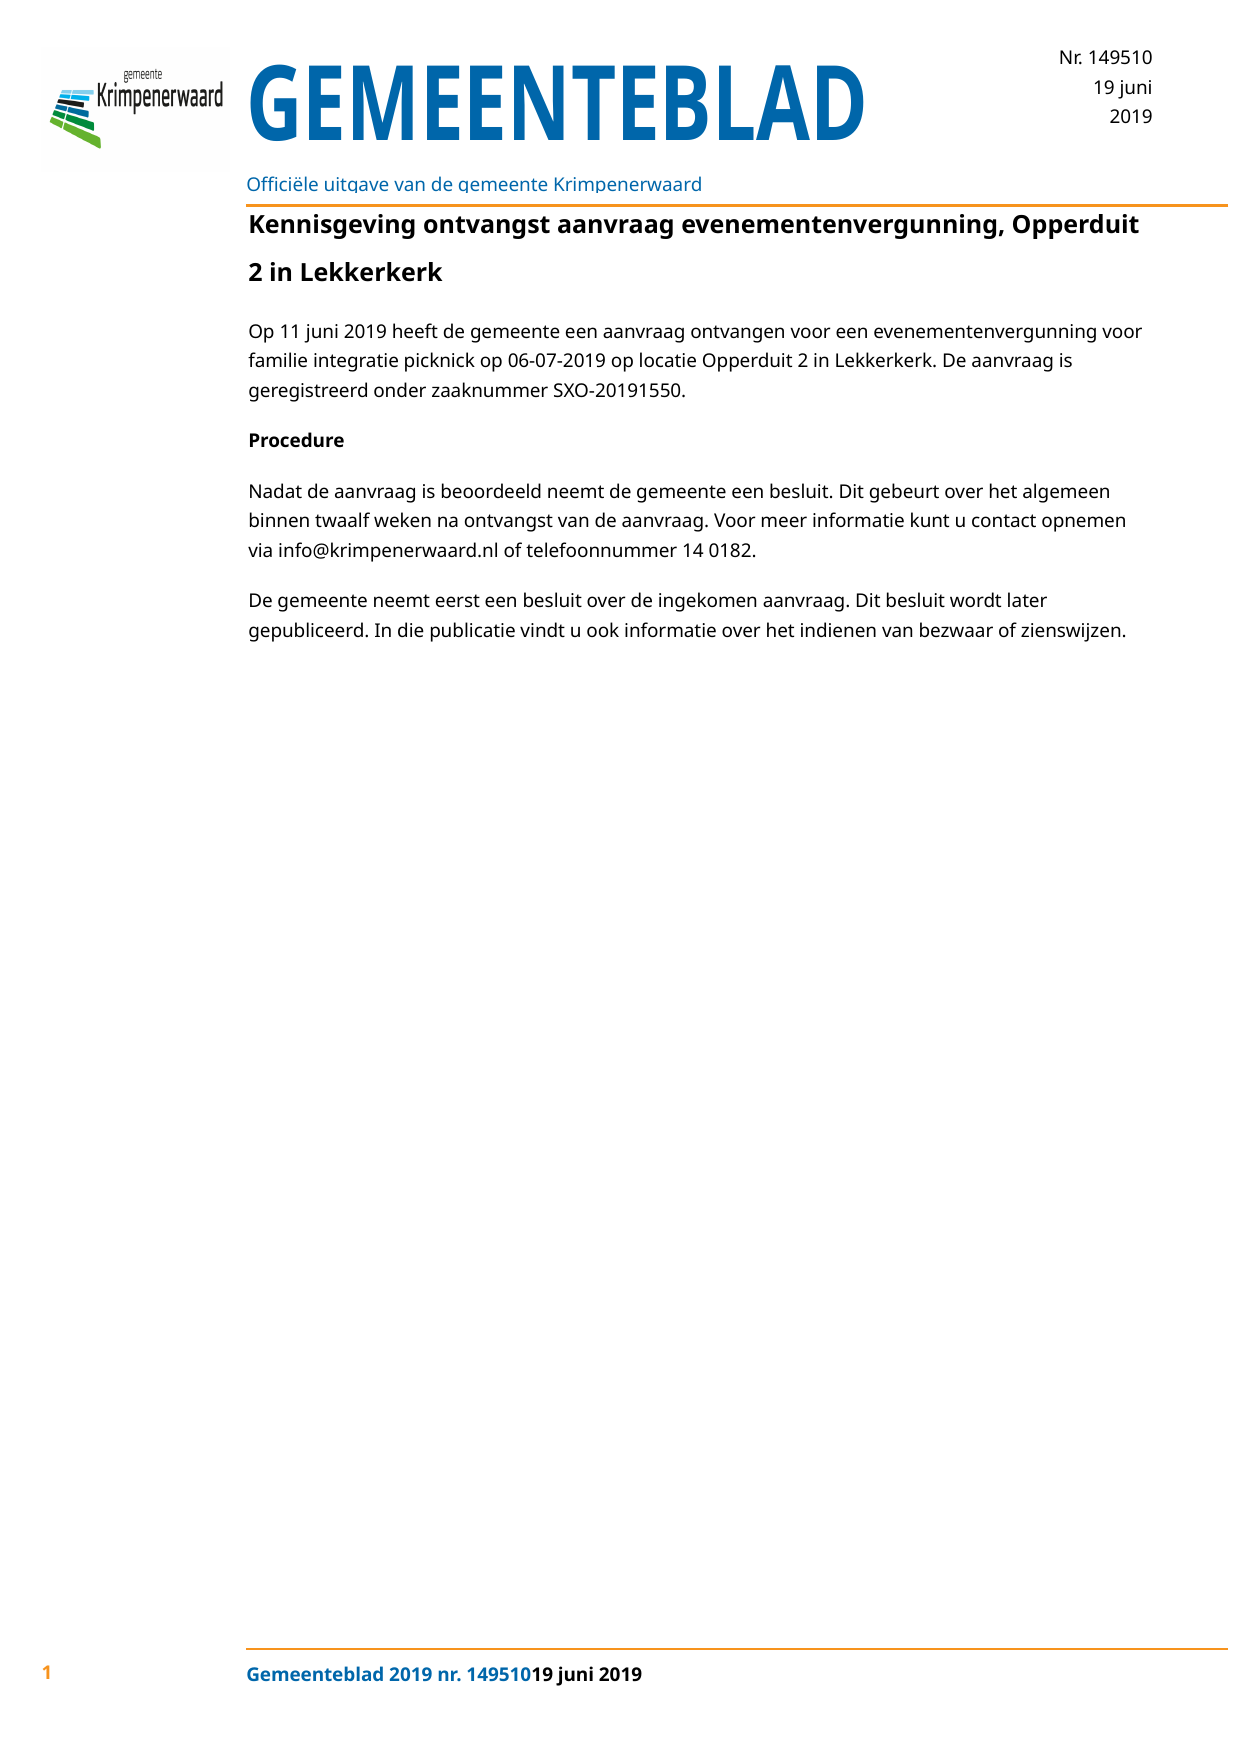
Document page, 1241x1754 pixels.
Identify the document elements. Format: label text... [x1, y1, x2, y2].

text De gemeente neemt eerst een besluit over de ingekomen aanvraag. Dit besluit wordt later gepubliceerd. In die publicatie vindt u ook informatie over het indienen van bezwaar of zienswijzen. [248, 587, 1152, 643]
text Op 11 juni 2019 heeft de gemeente een aanvraag ontvangen voor een evenementenvergunning voor familie integratie picknick op 06-07-2019 op locatie Opperduit 2 in Lekkerkerk. De aanvraag is geregistreerd onder zaaknummer SXO-20191550. [248, 318, 1152, 403]
text Kennisgeving ontvangst aanvraag evenementenvergunning, Opperduit 2 in Lekkerkerk [248, 207, 1152, 288]
text Nadat de aanvraag is beoordeeld neemt de gemeente een besluit. Dit gebeurt over het algemeen binnen twaalf weken na ontvangst van de aanvraag. Voor meer informatie kunt u contact opnemen via info@krimpenerwaard.nl of telefoonnummer 14 0182. [248, 478, 1152, 563]
text Procedure [248, 427, 1152, 453]
picture [41, 47, 231, 172]
